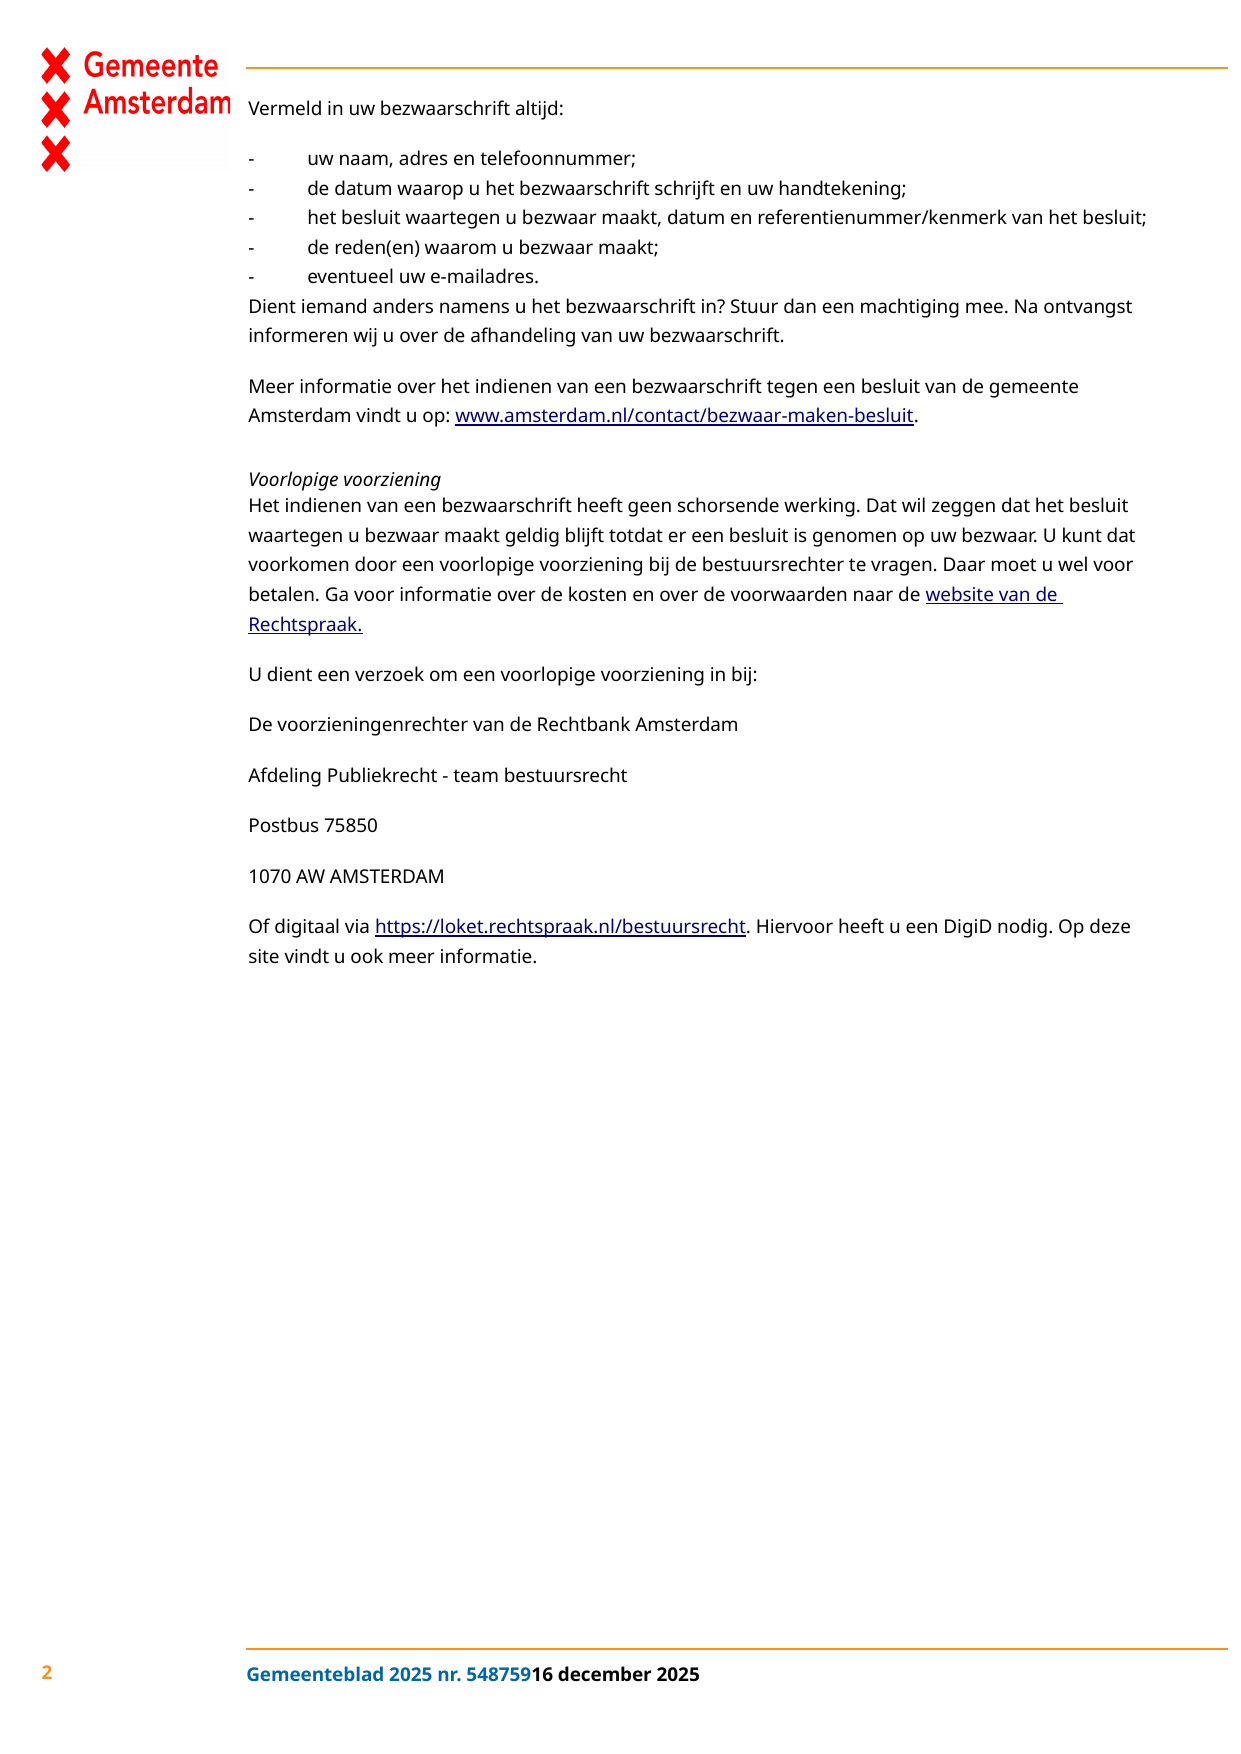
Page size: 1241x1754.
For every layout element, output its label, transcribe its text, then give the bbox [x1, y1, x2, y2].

text Vermeld in uw bezwaarschrift altijd: [248, 95, 1152, 121]
list eventueel uw e-mailadres. [248, 263, 1152, 289]
text Het indienen van een bezwaarschrift heeft geen schorsende werking. Dat wil zeggen dat het besluit waartegen u bezwaar maakt geldig blijft totdat er een besluit is genomen op uw bezwaar. U kunt dat voorkomen door een voorlopige voorziening bij de bestuursrechter te vragen. Daar moet u wel voor betalen. Ga voor informatie over de kosten en over de voorwaarden naar de website van de Rechtspraak. [248, 492, 1152, 636]
text U dient een verzoek om een voorlopige voorziening in bij: [248, 661, 1152, 687]
list het besluit waartegen u bezwaar maakt, datum en referentienummer/kenmerk van het besluit; [248, 204, 1152, 230]
text Of digitaal via https://loket.rechtspraak.nl/bestuursrecht. Hiervoor heeft u een DigiD nodig. Op deze site vindt u ook meer informatie. [248, 913, 1152, 968]
list de reden(en) waarom u bezwaar maakt; [248, 234, 1152, 260]
text Postbus 75850 [248, 812, 1152, 838]
text De voorzieningenrechter van de Rechtbank Amsterdam [248, 712, 1152, 737]
text Meer informatie over het indienen van een bezwaarschrift tegen een besluit van de gemeente Amsterdam vindt u op: www.amsterdam.nl/contact/bezwaar-maken-besluit. [248, 373, 1152, 428]
text Dient iemand anders namens u het bezwaarschrift in? Stuur dan een machtiging mee. Na ontvangst informeren wij u over de afhandeling van uw bezwaarschrift. [248, 293, 1152, 348]
text Afdeling Publiekrecht - team bestuursrecht [248, 762, 1152, 788]
list uw naam, adres en telefoonnummer; [248, 145, 1152, 171]
picture [41, 47, 231, 172]
text 1070 AW AMSTERDAM [248, 863, 1152, 888]
text Voorlopige voorziening [248, 467, 1152, 492]
list de datum waarop u het bezwaarschrift schrijft en uw handtekening; [248, 175, 1152, 201]
